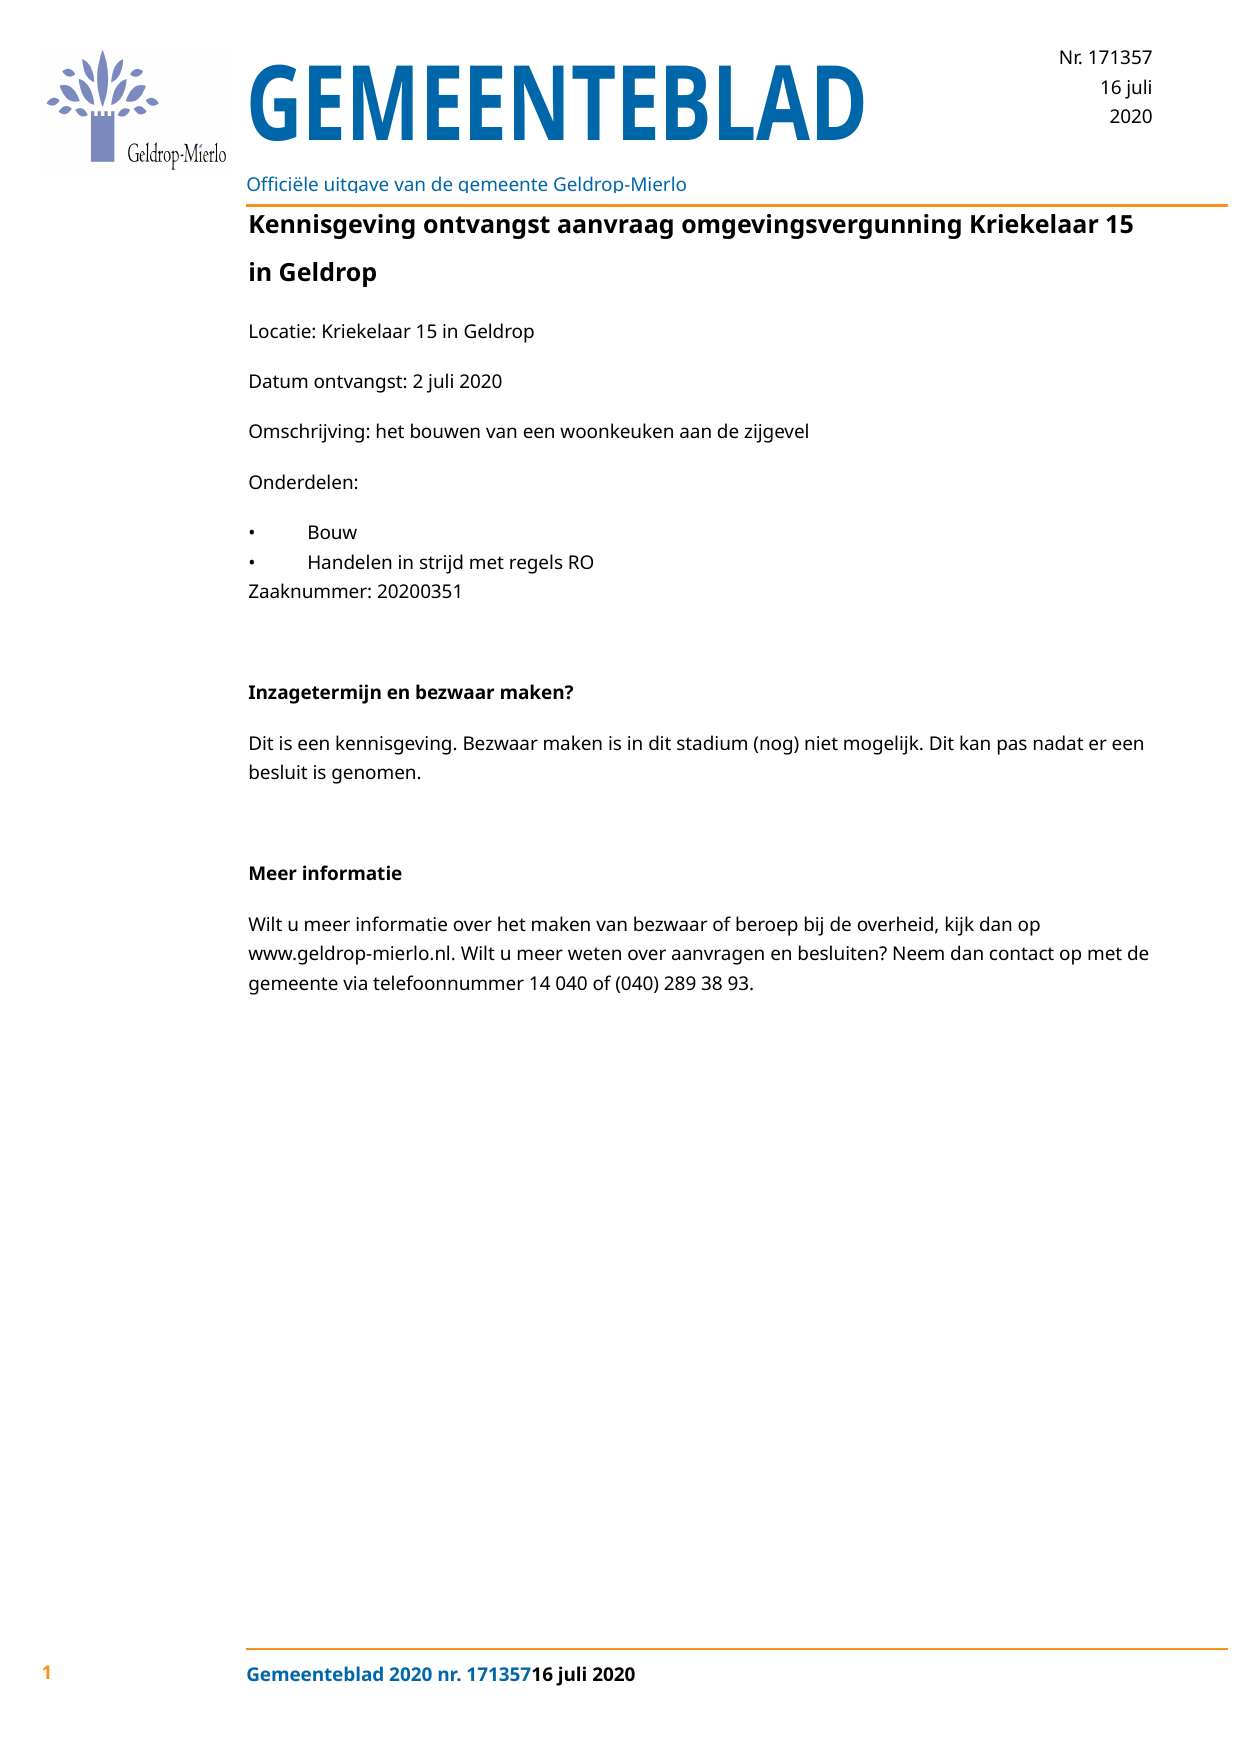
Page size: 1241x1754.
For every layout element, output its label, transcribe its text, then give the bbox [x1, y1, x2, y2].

text Kennisgeving ontvangst aanvraag omgevingsvergunning Kriekelaar 15 in Geldrop [248, 207, 1152, 288]
text Inzagetermijn en bezwaar maken? [248, 679, 1152, 705]
text Wilt u meer informatie over het maken van bezwaar of beroep bij de overheid, kijk dan op www.geldrop-mierlo.nl. Wilt u meer weten over aanvragen en besluiten? Neem dan contact op met de gemeente via telefoonnummer 14 040 of (040) 289 38 93. [248, 911, 1152, 996]
text Meer informatie [248, 860, 1152, 886]
text Omschrijving: het bouwen van een woonkeuken aan de zijgevel [248, 419, 1152, 444]
picture [41, 47, 231, 172]
list Bouw [248, 519, 1152, 545]
text Datum ontvangst: 2 juli 2020 [248, 368, 1152, 394]
text Dit is een kennisgeving. Bezwaar maken is in dit stadium (nog) niet mogelijk. Dit kan pas nadat er een besluit is genomen. [248, 730, 1152, 785]
text Onderdelen: [248, 469, 1152, 495]
list Handelen in strijd met regels RO [248, 549, 1152, 575]
text Zaaknummer: 20200351 [248, 579, 1152, 604]
text Locatie: Kriekelaar 15 in Geldrop [248, 318, 1152, 344]
